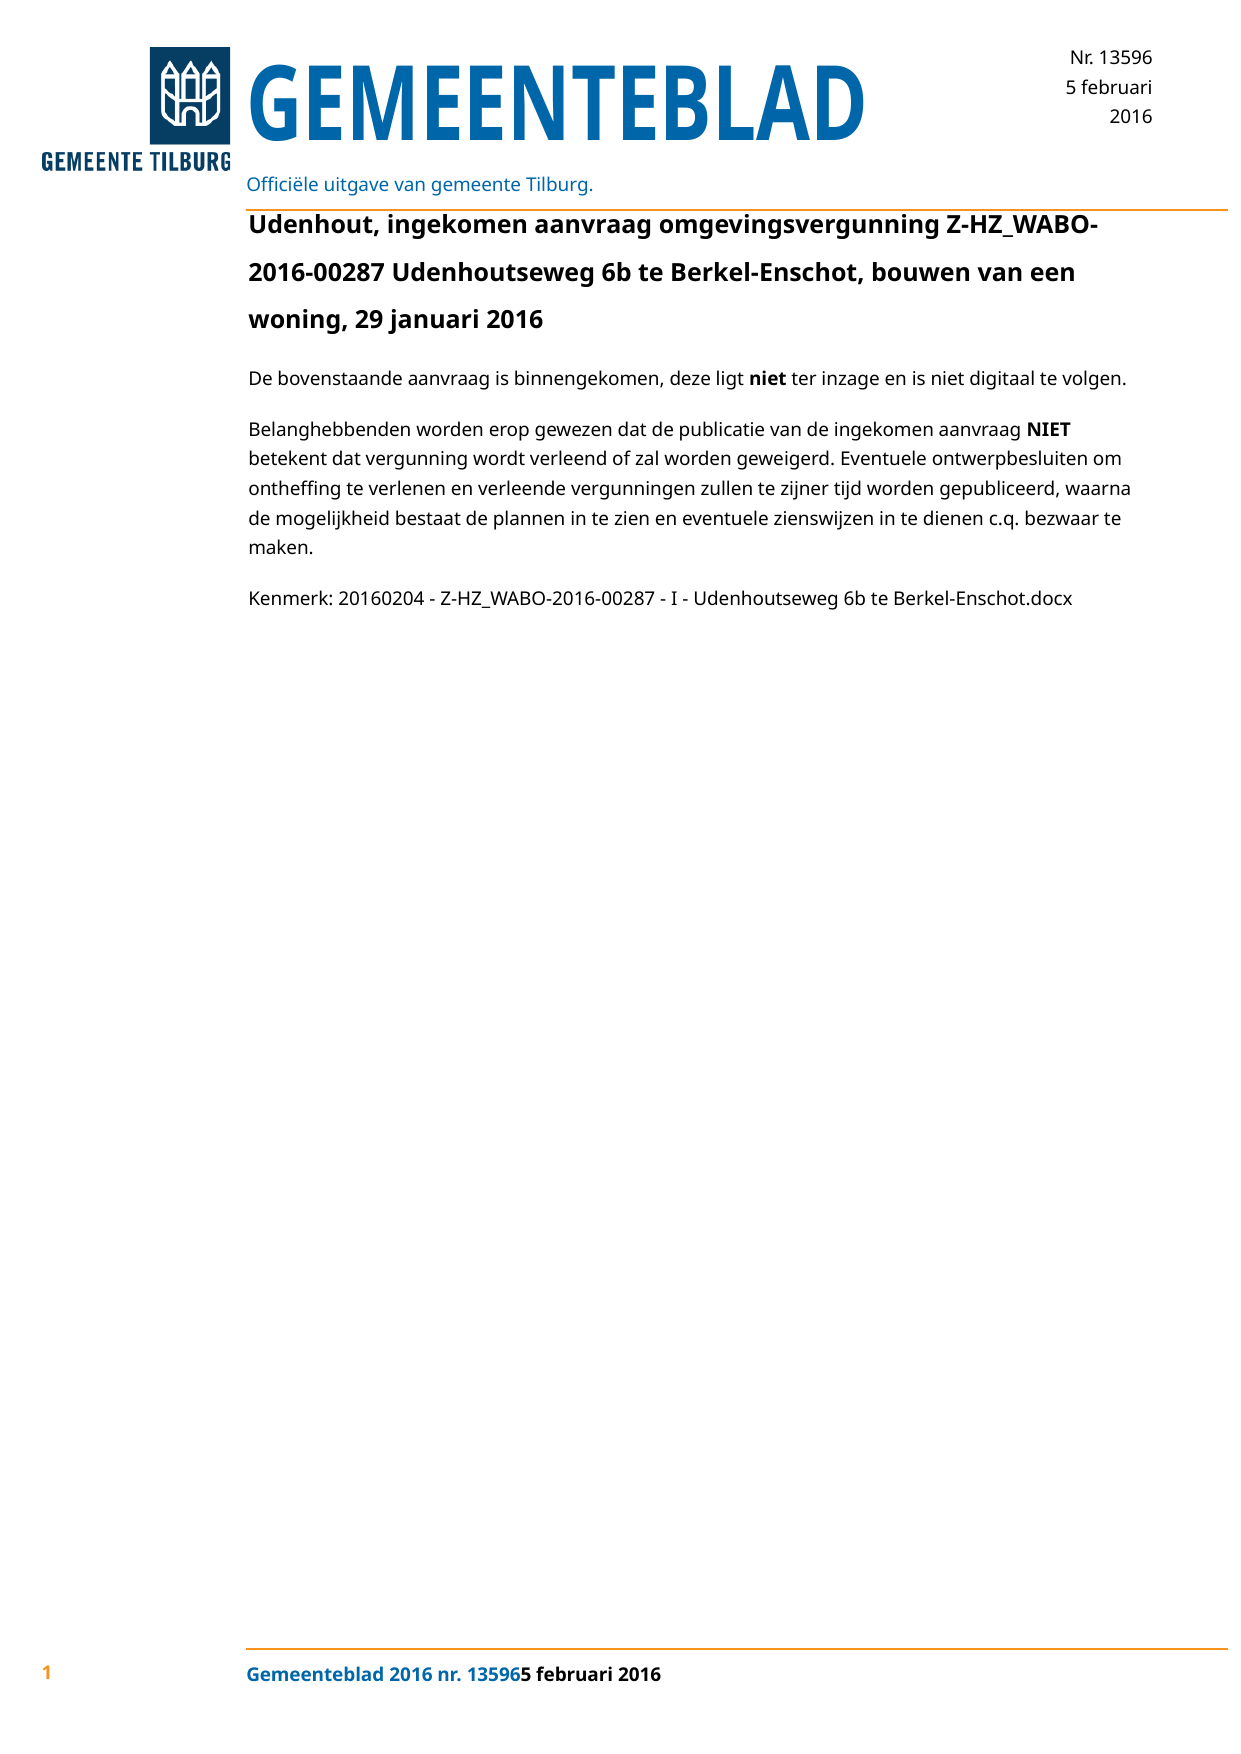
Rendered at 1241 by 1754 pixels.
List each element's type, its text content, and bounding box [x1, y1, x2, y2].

text Udenhout, ingekomen aanvraag omgevingsvergunning Z-HZ_WABO-2016-00287 Udenhoutseweg 6b te Berkel-Enschot, bouwen van een woning, 29 januari 2016 [248, 211, 1152, 336]
text Belanghebbenden worden erop gewezen dat de publicatie van de ingekomen aanvraag NIET betekent dat vergunning wordt verleend of zal worden geweigerd. Eventuele ontwerpbesluiten om ontheffing te verlenen en verleende vergunningen zullen te zijner tijd worden gepubliceerd, waarna de mogelijkheid bestaat de plannen in te zien en eventuele zienswijzen in te dienen c.q. bezwaar te maken. [248, 416, 1152, 560]
picture [41, 47, 231, 172]
text De bovenstaande aanvraag is binnengekomen, deze ligt niet ter inzage en is niet digitaal te volgen. [248, 366, 1152, 391]
text Kenmerk: 20160204 - Z-HZ_WABO-2016-00287 - I - Udenhoutseweg 6b te Berkel-Enschot.docx [248, 585, 1152, 610]
